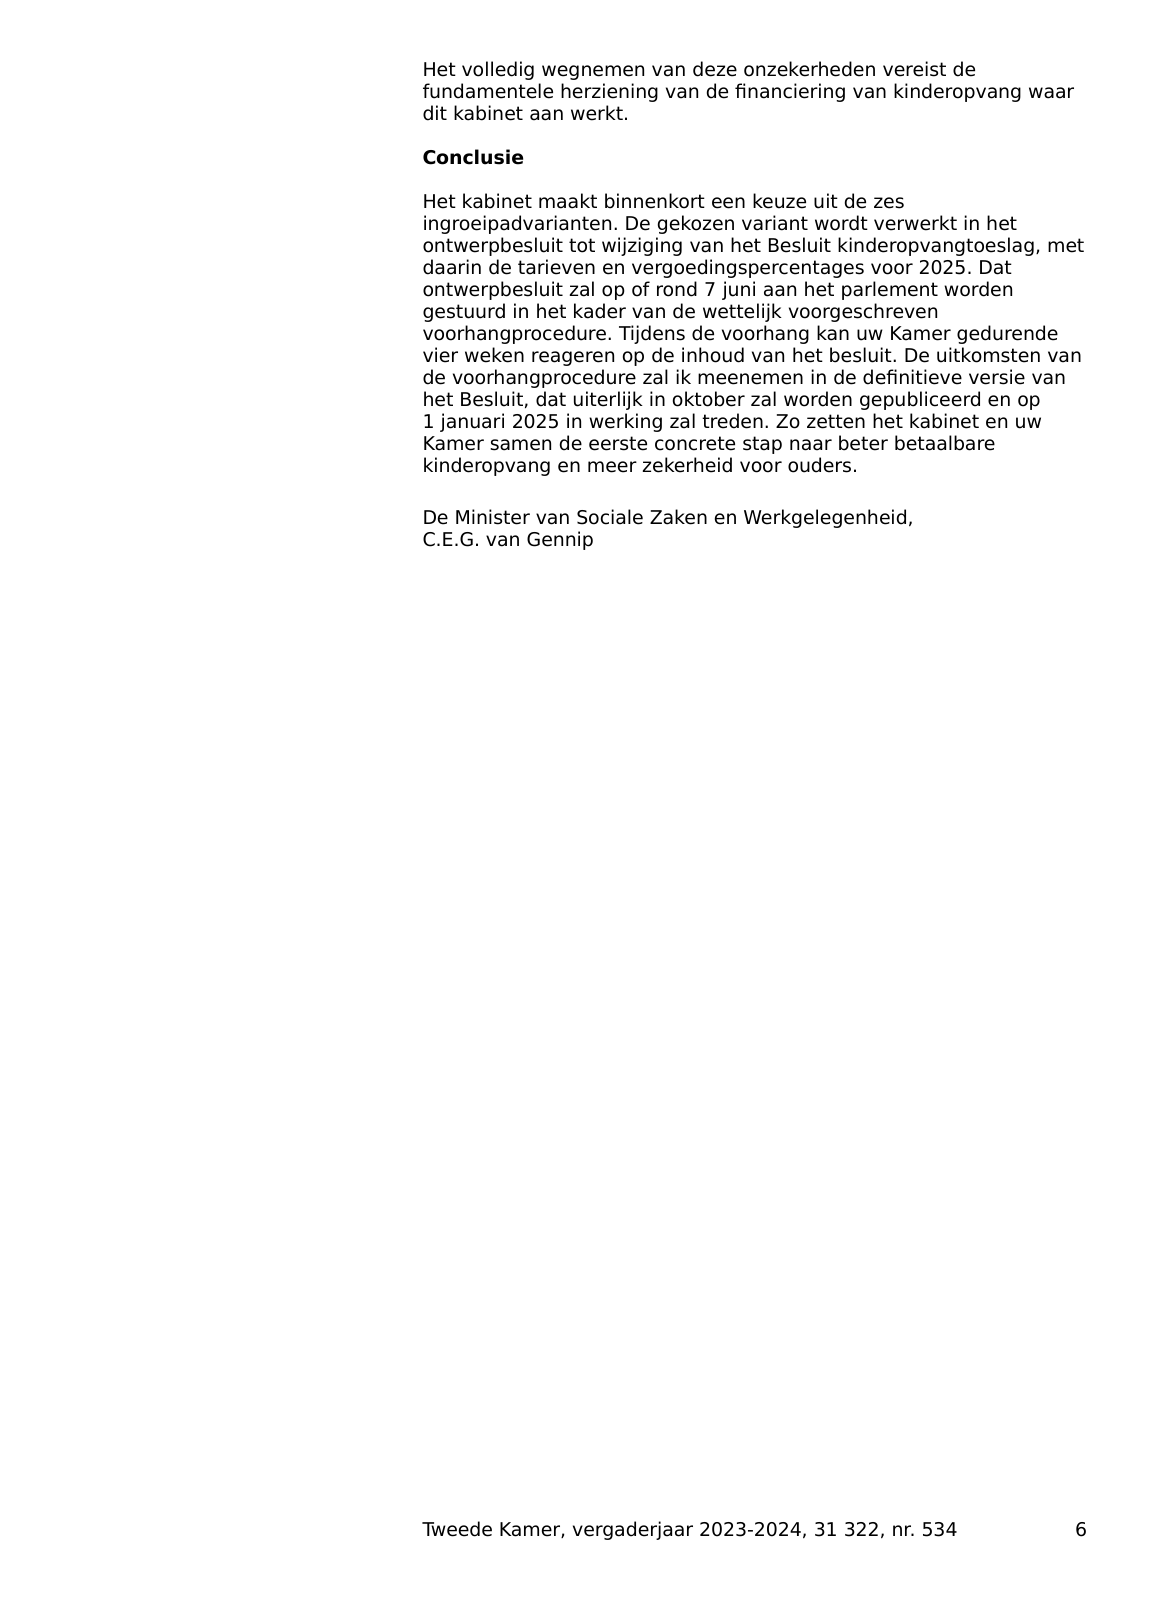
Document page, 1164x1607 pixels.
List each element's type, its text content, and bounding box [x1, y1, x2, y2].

text De Minister van Sociale Zaken en Werkgelegenheid, C.E.G. van Gennip [422, 507, 1087, 551]
text Het volledig wegnemen van deze onzekerheden vereist de fundamentele herziening van de financiering van kinderopvang waar dit kabinet aan werkt. [422, 59, 1087, 125]
subtitle Conclusie [422, 147, 1087, 169]
text Het kabinet maakt binnenkort een keuze uit de zes ingroeipadvarianten. De gekozen variant wordt verwerkt in het ontwerpbesluit tot wijziging van het Besluit kinderopvangtoeslag, met daarin de tarieven en vergoedingspercentages voor 2025. Dat ontwerpbesluit zal op of rond 7 juni aan het parlement worden gestuurd in het kader van de wettelijk voorgeschreven voorhangprocedure. Tijdens de voorhang kan uw Kamer gedurende vier weken reageren op de inhoud van het besluit. De uitkomsten van de voorhangprocedure zal ik meenemen in de definitieve versie van het Besluit, dat uiterlijk in oktober zal worden gepubliceerd en op 1 januari 2025 in werking zal treden. Zo zetten het kabinet en uw Kamer samen de eerste concrete stap naar beter betaalbare kinderopvang en meer zekerheid voor ouders. [422, 191, 1087, 477]
